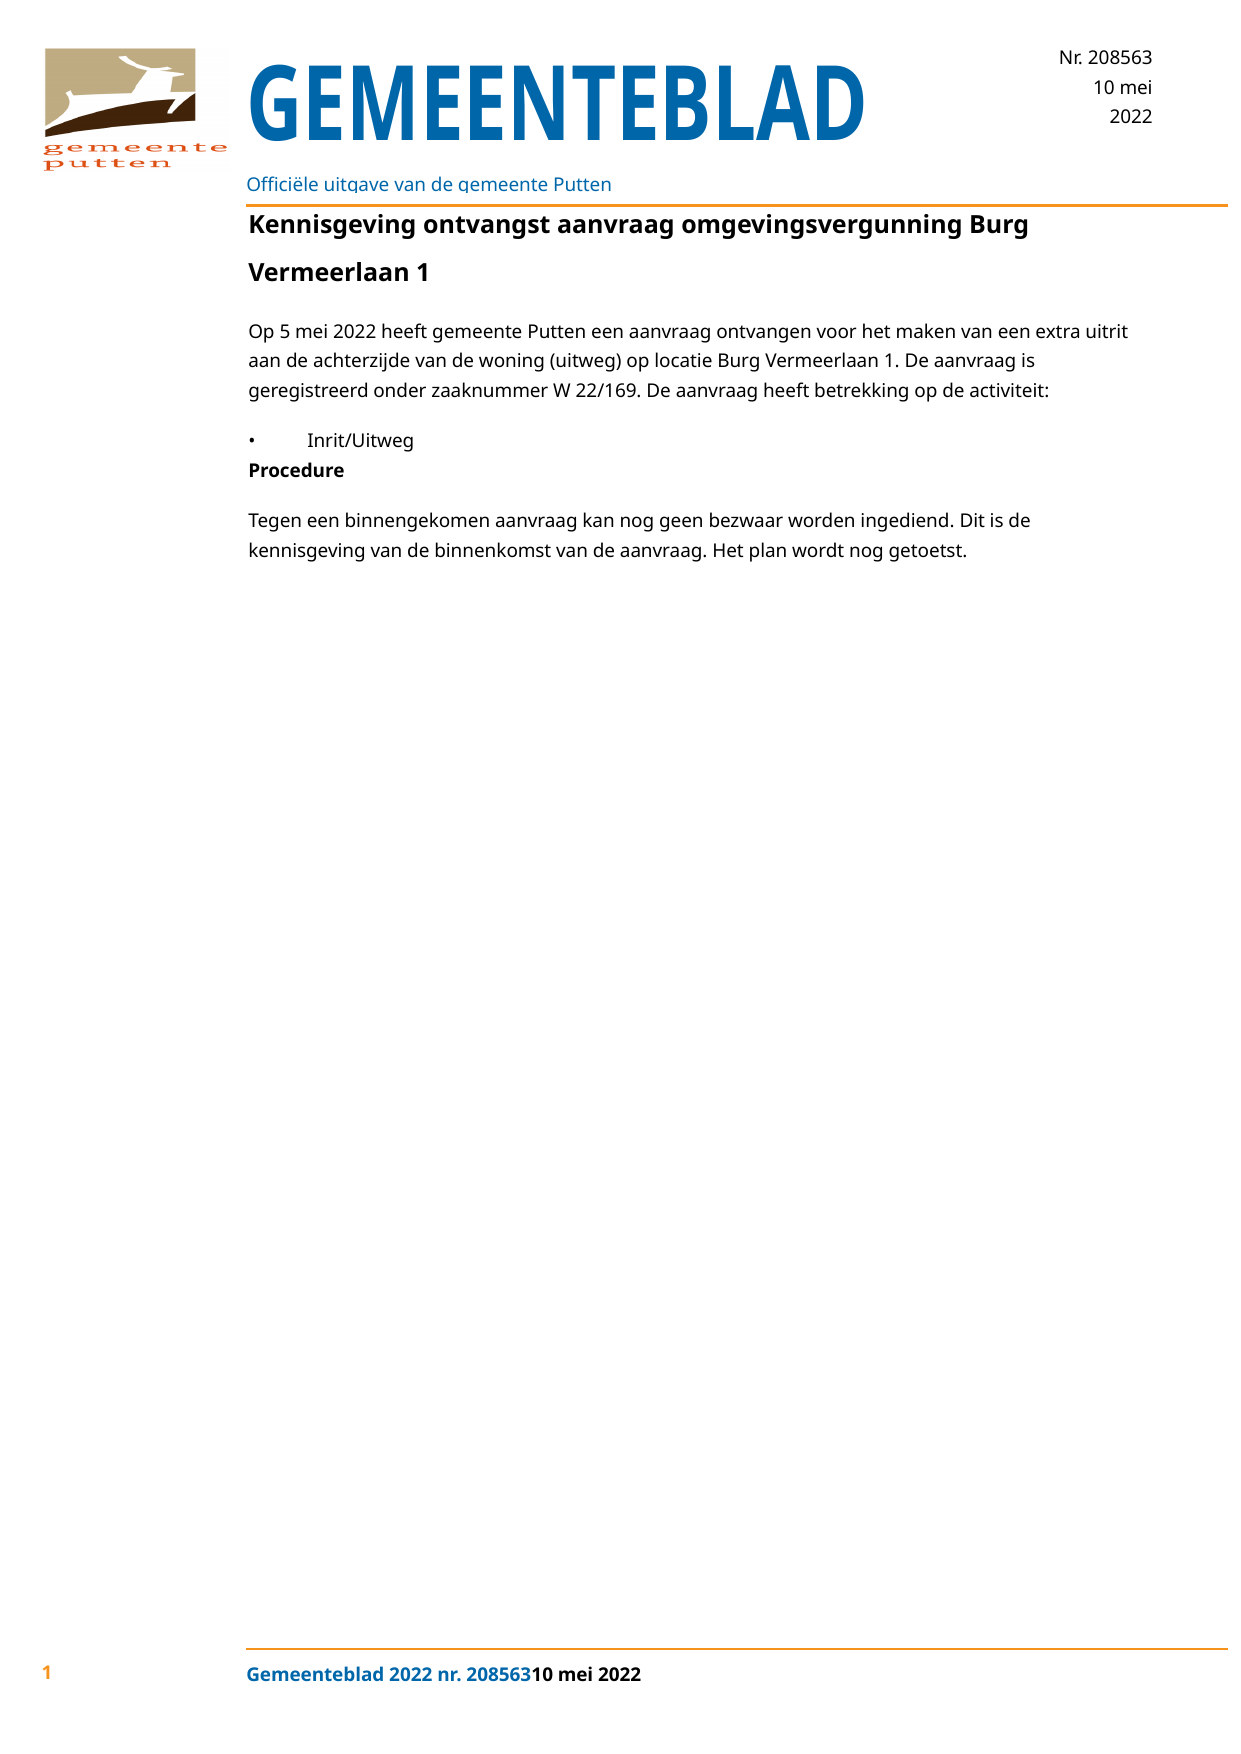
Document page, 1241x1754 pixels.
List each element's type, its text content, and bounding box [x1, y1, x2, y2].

list Inrit/Uitweg [248, 427, 1152, 453]
text Kennisgeving ontvangst aanvraag omgevingsvergunning Burg Vermeerlaan 1 [248, 207, 1152, 288]
picture [41, 47, 231, 172]
text Procedure [248, 457, 1152, 483]
text Tegen een binnengekomen aanvraag kan nog geen bezwaar worden ingediend. Dit is de kennisgeving van de binnenkomst van de aanvraag. Het plan wordt nog getoetst. [248, 507, 1152, 563]
text Op 5 mei 2022 heeft gemeente Putten een aanvraag ontvangen voor het maken van een extra uitrit aan de achterzijde van de woning (uitweg) op locatie Burg Vermeerlaan 1. De aanvraag is geregistreerd onder zaaknummer W 22/169. De aanvraag heeft betrekking op de activiteit: [248, 318, 1152, 403]
